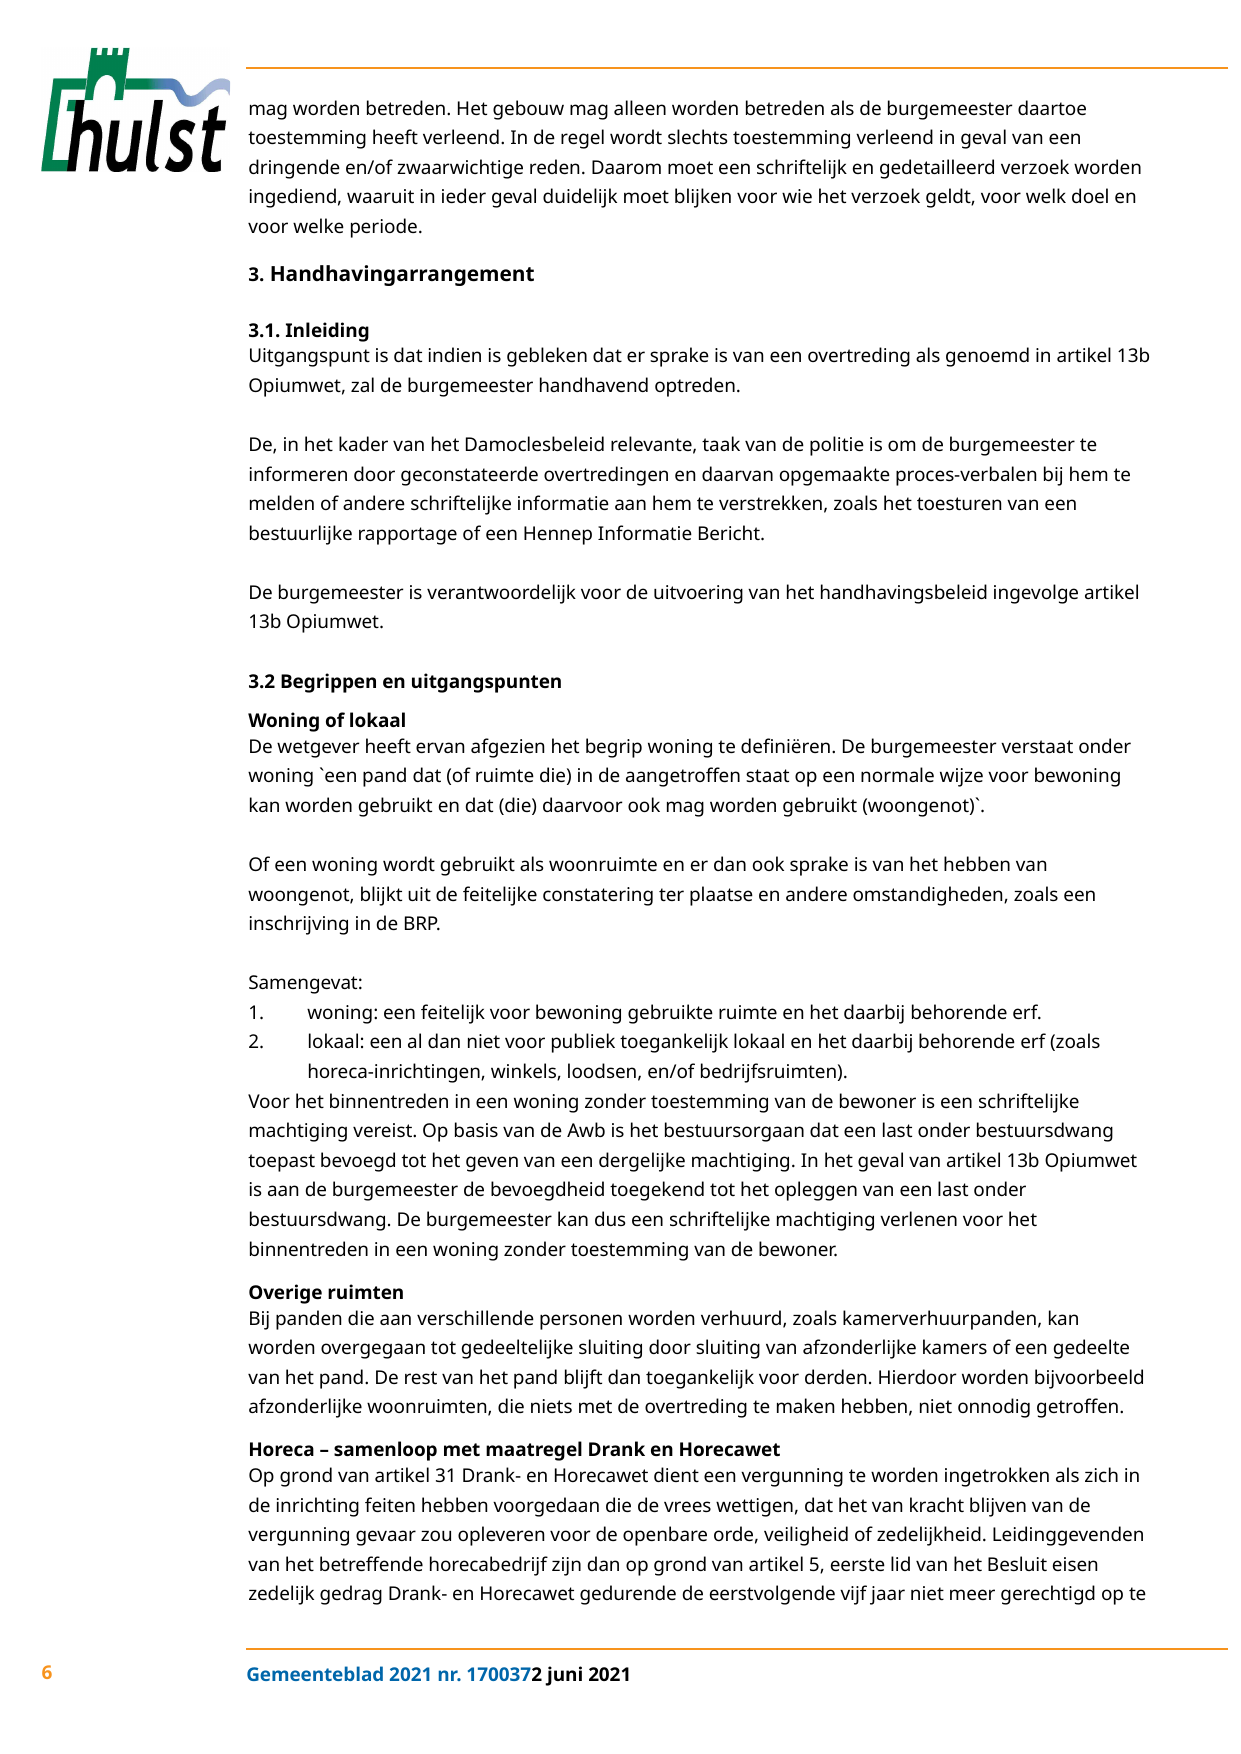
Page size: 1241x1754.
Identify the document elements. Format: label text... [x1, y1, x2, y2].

picture [41, 47, 231, 172]
text De burgemeester is verantwoordelijk voor de uitvoering van het handhavingsbeleid ingevolge artikel 13b Opiumwet. [248, 579, 1152, 634]
text 3.2 Begrippen en uitgangspunten [248, 668, 1152, 694]
text 3.1. Inleiding [248, 317, 1152, 342]
text Of een woning wordt gebruikt als woonruimte en er dan ook sprake is van het hebben van woongenot, blijkt uit de feitelijke constatering ter plaatse en andere omstandigheden, zoals een inschrijving in de BRP. [248, 851, 1152, 936]
text Bij panden die aan verschillende personen worden verhuurd, zoals kamerverhuurpanden, kan worden overgegaan tot gedeeltelijke sluiting door sluiting van afzonderlijke kamers of een gedeelte van het pand. De rest van het pand blijft dan toegankelijk voor derden. Hierdoor worden bijvoorbeeld afzonderlijke woonruimten, die niets met de overtreding te maken hebben, niet onnodig getroffen. [248, 1305, 1152, 1419]
text Voor het binnentreden in een woning zonder toestemming van de bewoner is een schriftelijke machtiging vereist. Op basis van de Awb is het bestuursorgaan dat een last onder bestuursdwang toepast bevoegd tot het geven van een dergelijke machtiging. In het geval van artikel 13b Opiumwet is aan de burgemeester de bevoegdheid toegekend tot het opleggen van een last onder bestuursdwang. De burgemeester kan dus een schriftelijke machtiging verlenen voor het binnentreden in een woning zonder toestemming van de bewoner. [248, 1088, 1152, 1262]
list woning: een feitelijk voor bewoning gebruikte ruimte en het daarbij behorende erf. [248, 999, 1152, 1025]
text mag worden betreden. Het gebouw mag alleen worden betreden als de burgemeester daartoe toestemming heeft verleend. In de regel wordt slechts toestemming verleend in geval van een dringende en/of zwaarwichtige reden. Daarom moet een schriftelijk en gedetailleerd verzoek worden ingediend, waaruit in ieder geval duidelijk moet blijken voor wie het verzoek geldt, voor welk doel en voor welke periode. [248, 95, 1152, 239]
text Woning of lokaal [248, 707, 1152, 733]
text Uitgangspunt is dat indien is gebleken dat er sprake is van een overtreding als genoemd in artikel 13b Opiumwet, zal de burgemeester handhavend optreden. [248, 342, 1152, 398]
text 3. Handhavingarrangement [248, 259, 1152, 287]
text Samengevat: [248, 969, 1152, 995]
text Overige ruimten [248, 1279, 1152, 1305]
text De, in het kader van het Damoclesbeleid relevante, taak van de politie is om de burgemeester te informeren door geconstateerde overtredingen en daarvan opgemaakte proces-verbalen bij hem te melden of andere schriftelijke informatie aan hem te verstrekken, zoals het toesturen van een bestuurlijke rapportage of een Hennep Informatie Bericht. [248, 431, 1152, 546]
list lokaal: een al dan niet voor publiek toegankelijk lokaal en het daarbij behorende erf (zoals horeca-inrichtingen, winkels, loodsen, en/of bedrijfsruimten). [248, 1029, 1152, 1084]
text Horeca – samenloop met maatregel Drank en Horecawet [248, 1437, 1152, 1462]
text Op grond van artikel 31 Drank- en Horecawet dient een vergunning te worden ingetrokken als zich in de inrichting feiten hebben voorgedaan die de vrees wettigen, dat het van kracht blijven van de vergunning gevaar zou opleveren voor de openbare orde, veiligheid of zedelijkheid. Leidinggevenden van het betreffende horecabedrijf zijn dan op grond van artikel 5, eerste lid van het Besluit eisen zedelijk gedrag Drank- en Horecawet gedurende de eerstvolgende vijf jaar niet meer gerechtigd op te [248, 1462, 1152, 1606]
text De wetgever heeft ervan afgezien het begrip woning te definiëren. De burgemeester verstaat onder woning `een pand dat (of ruimte die) in de aangetroffen staat op een normale wijze voor bewoning kan worden gebruikt en dat (die) daarvoor ook mag worden gebruikt (woongenot)`. [248, 733, 1152, 818]
